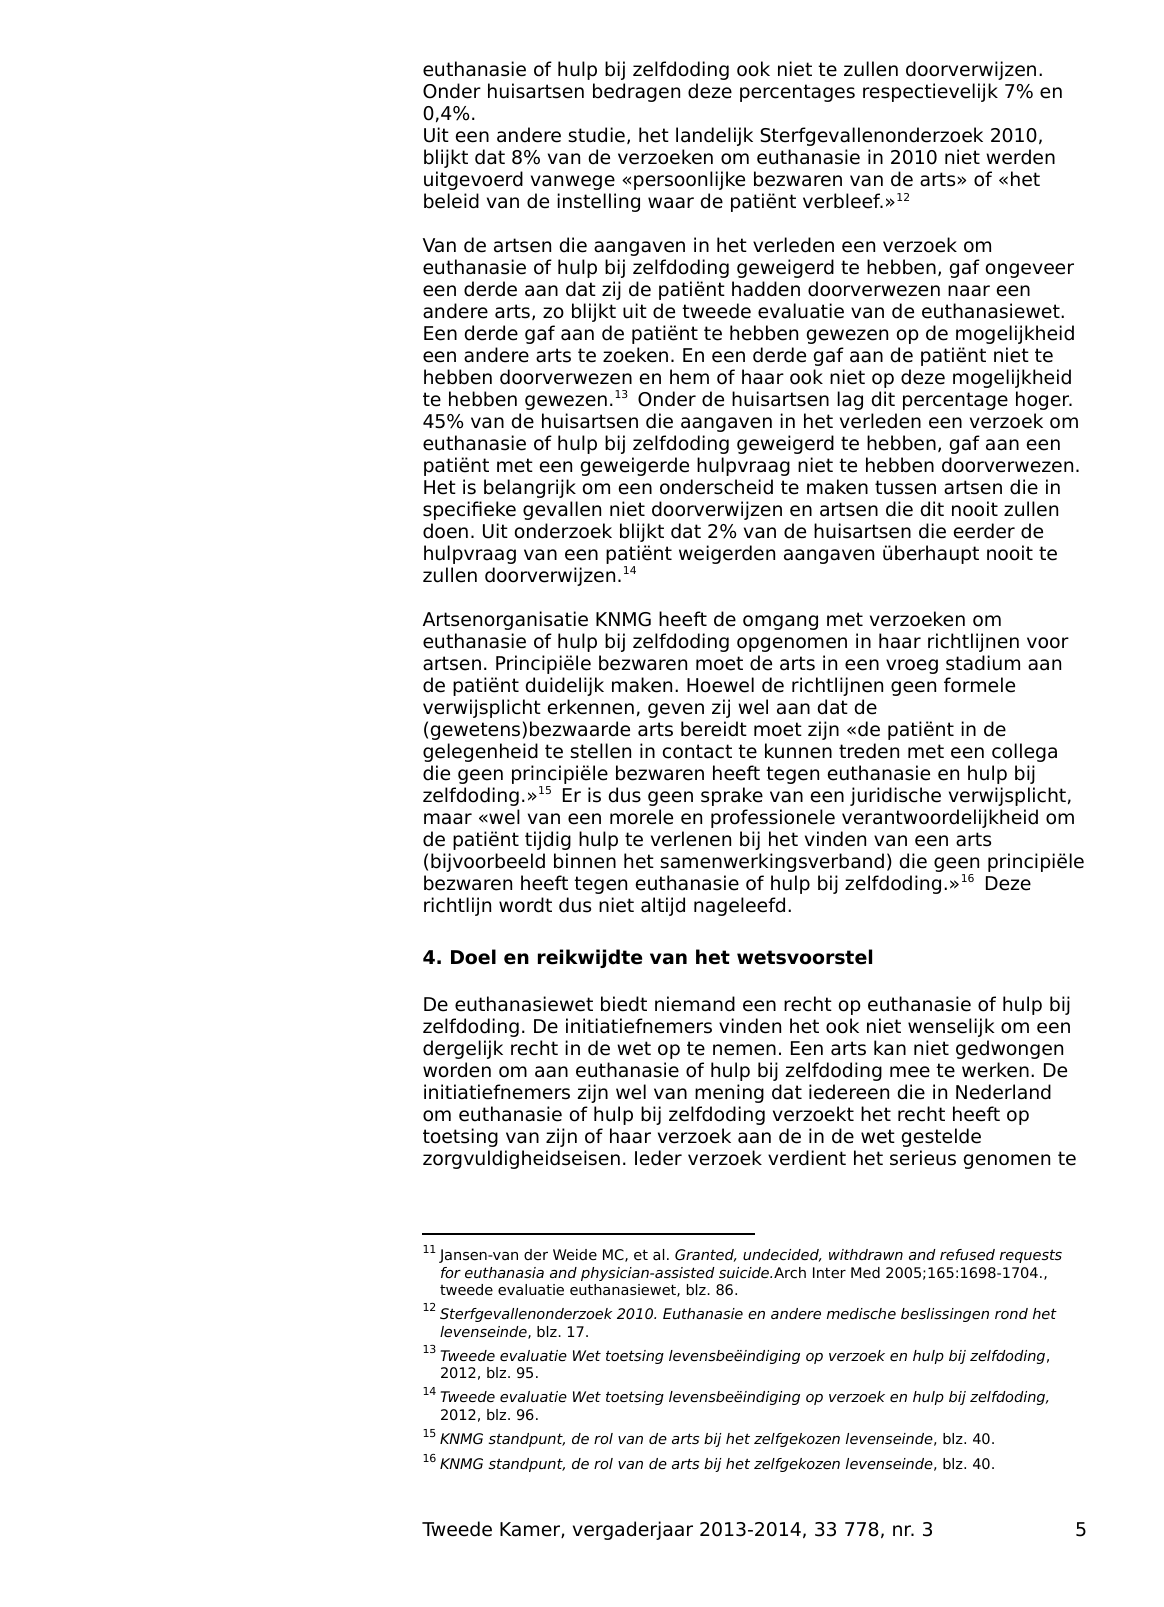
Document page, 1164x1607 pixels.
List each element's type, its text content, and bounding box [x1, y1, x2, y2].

text Tweede evaluatie Wet toetsing levensbeëindiging op verzoek en hulp bij zelfdoding, 2012, blz. 95. [422, 1343, 1087, 1382]
text De euthanasiewet biedt niemand een recht op euthanasie of hulp bij zelfdoding. De initiatiefnemers vinden het ook niet wenselijk om een dergelijk recht in de wet op te nemen. Een arts kan niet gedwongen worden om aan euthanasie of hulp bij zelfdoding mee te werken. De initiatiefnemers zijn wel van mening dat iedereen die in Nederland om euthanasie of hulp bij zelfdoding verzoekt het recht heeft op toetsing van zijn of haar verzoek aan de in de wet gestelde zorgvuldigheidseisen. Ieder verzoek verdient het serieus genomen te [422, 994, 1087, 1169]
text Artsenorganisatie KNMG heeft de omgang met verzoeken om euthanasie of hulp bij zelfdoding opgenomen in haar richtlijnen voor artsen. Principiële bezwaren moet de arts in een vroeg stadium aan de patiënt duidelijk maken. Hoewel de richtlijnen geen formele verwijsplicht erkennen, geven zij wel aan dat de (gewetens)bezwaarde arts bereidt moet zijn «de patiënt in de gelegenheid te stellen in contact te kunnen treden met een collega die geen principiële bezwaren heeft tegen euthanasie en hulp bij zelfdoding.» Er is dus geen sprake van een juridische verwijsplicht, maar «wel van een morele en professionele verantwoordelijkheid om de patiënt tijdig hulp te verlenen bij het vinden van een arts (bijvoorbeeld binnen het samenwerkingsverband) die geen principiële bezwaren heeft tegen euthanasie of hulp bij zelfdoding.» Deze richtlijn wordt dus niet altijd nageleefd. [422, 609, 1087, 917]
text euthanasie of hulp bij zelfdoding ook niet te zullen doorverwijzen. Onder huisartsen bedragen deze percentages respectievelijk 7% en 0,4%. [422, 59, 1087, 125]
text Jansen-van der Weide MC, et al. Granted, undecided, withdrawn and refused requests for euthanasia and physician-assisted suicide.Arch Inter Med 2005;165:1698-1704., tweede evaluatie euthanasiewet, blz. 86. [422, 1243, 1087, 1299]
text Uit een andere studie, het landelijk Sterfgevallenonderzoek 2010, blijkt dat 8% van de verzoeken om euthanasie in 2010 niet werden uitgevoerd vanwege «persoonlijke bezwaren van de arts» of «het beleid van de instelling waar de patiënt verbleef.» [422, 125, 1087, 213]
text Tweede evaluatie Wet toetsing levensbeëindiging op verzoek en hulp bij zelfdoding, 2012, blz. 96. [422, 1385, 1087, 1424]
text Van de artsen die aangaven in het verleden een verzoek om euthanasie of hulp bij zelfdoding geweigerd te hebben, gaf ongeveer een derde aan dat zij de patiënt hadden doorverwezen naar een andere arts, zo blijkt uit de tweede evaluatie van de euthanasiewet. Een derde gaf aan de patiënt te hebben gewezen op de mogelijkheid een andere arts te zoeken. En een derde gaf aan de patiënt niet te hebben doorverwezen en hem of haar ook niet op deze mogelijkheid te hebben gewezen. Onder de huisartsen lag dit percentage hoger. 45% van de huisartsen die aangaven in het verleden een verzoek om euthanasie of hulp bij zelfdoding geweigerd te hebben, gaf aan een patiënt met een geweigerde hulpvraag niet te hebben doorverwezen. Het is belangrijk om een onderscheid te maken tussen artsen die in specifieke gevallen niet doorverwijzen en artsen die dit nooit zullen doen. Uit onderzoek blijkt dat 2% van de huisartsen die eerder de hulpvraag van een patiënt weigerden aangaven überhaupt nooit te zullen doorverwijzen. [422, 235, 1087, 587]
text KNMG standpunt, de rol van de arts bij het zelfgekozen levenseinde, blz. 40. [422, 1452, 1087, 1474]
subtitle 4. Doel en reikwijdte van het wetsvoorstel [422, 947, 1087, 969]
text KNMG standpunt, de rol van de arts bij het zelfgekozen levenseinde, blz. 40. [422, 1427, 1087, 1449]
text Sterfgevallenonderzoek 2010. Euthanasie en andere medische beslissingen rond het levenseinde, blz. 17. [422, 1302, 1087, 1341]
